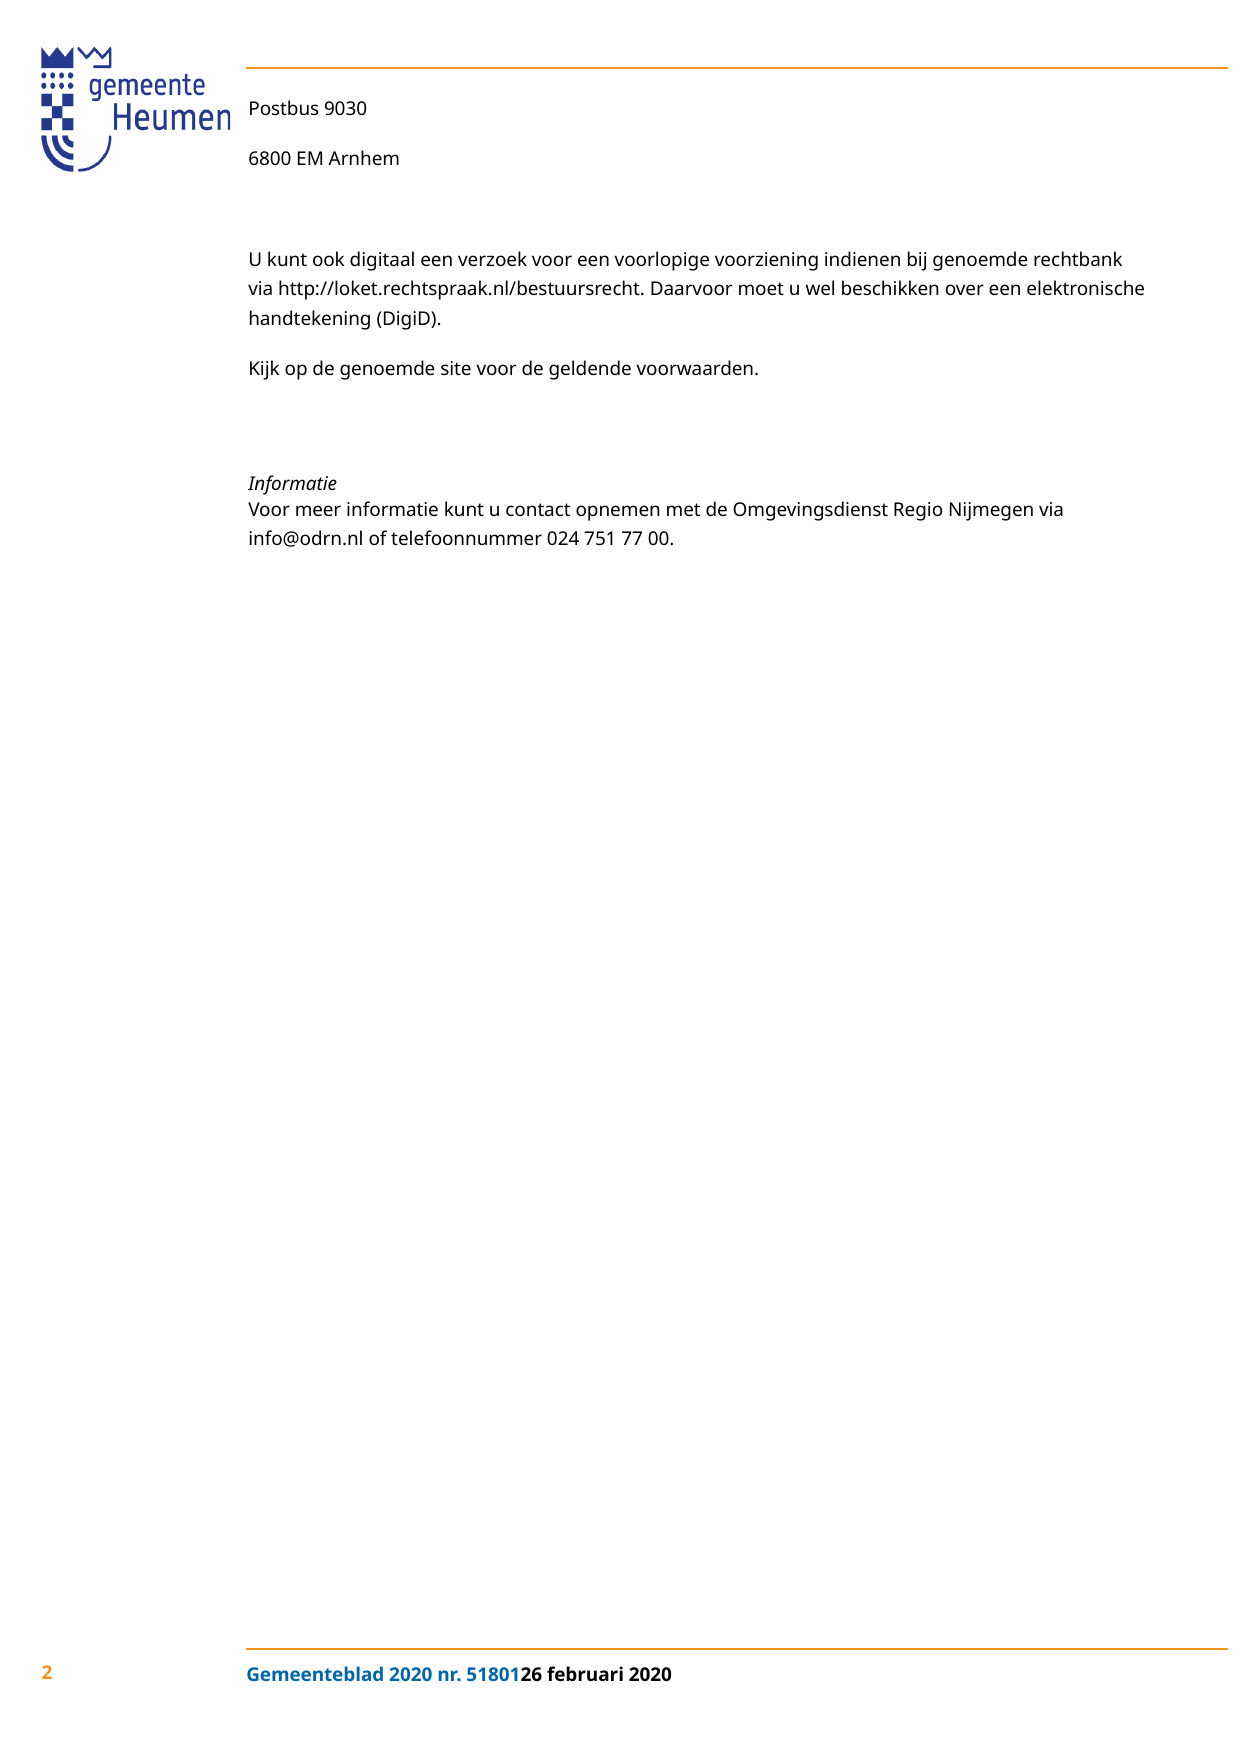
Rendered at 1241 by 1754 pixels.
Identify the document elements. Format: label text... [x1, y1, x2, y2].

text U kunt ook digitaal een verzoek voor een voorlopige voorziening indienen bij genoemde rechtbank via http://loket.rechtspraak.nl/bestuursrecht. Daarvoor moet u wel beschikken over een elektronische handtekening (DigiD). [248, 246, 1152, 331]
text Informatie [248, 470, 1152, 496]
text Kijk op de genoemde site voor de geldende voorwaarden. [248, 356, 1152, 381]
text Postbus 9030 [248, 95, 1152, 121]
text Voor meer informatie kunt u contact opnemen met de Omgevingsdienst Regio Nijmegen via info@odrn.nl of telefoonnummer 024 751 77 00. [248, 496, 1152, 551]
text 6800 EM Arnhem [248, 145, 1152, 171]
picture [41, 47, 231, 172]
